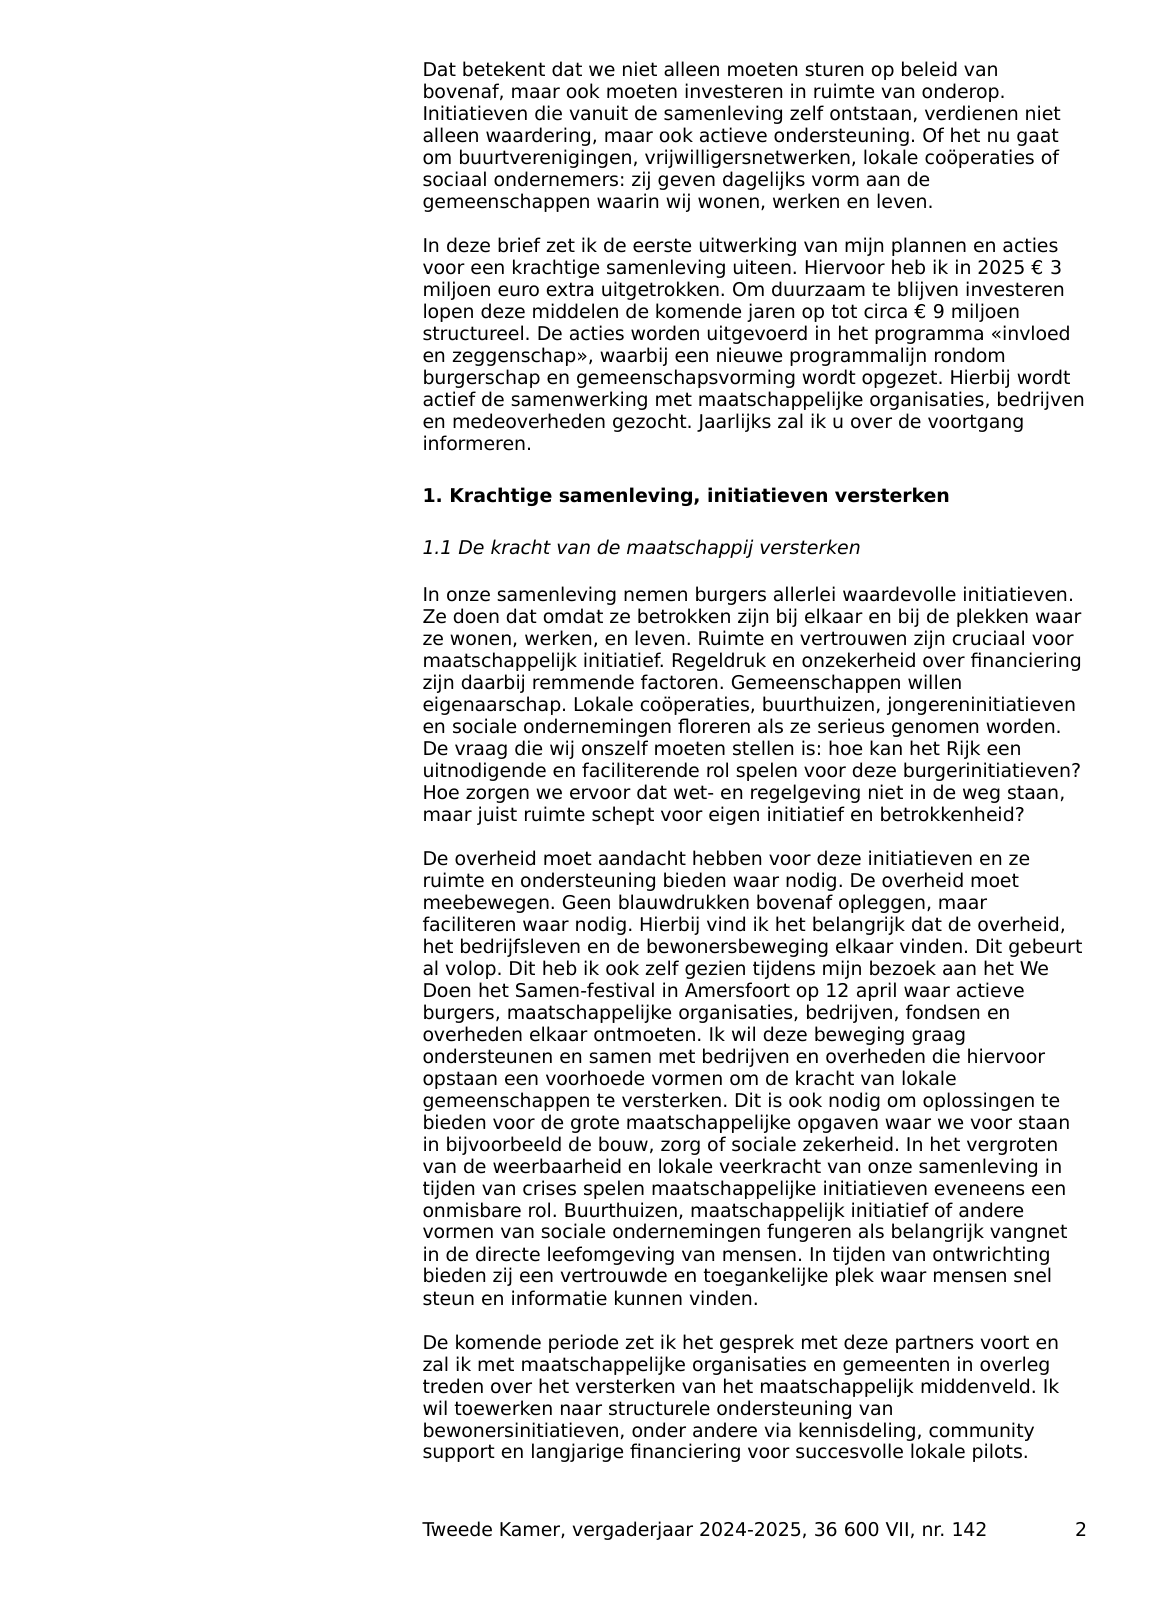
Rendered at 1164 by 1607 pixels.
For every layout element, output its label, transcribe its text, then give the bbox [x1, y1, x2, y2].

text Dat betekent dat we niet alleen moeten sturen op beleid van bovenaf, maar ook moeten investeren in ruimte van onderop. Initiatieven die vanuit de samenleving zelf ontstaan, verdienen niet alleen waardering, maar ook actieve ondersteuning. Of het nu gaat om buurtverenigingen, vrijwilligersnetwerken, lokale coöperaties of sociaal ondernemers: zij geven dagelijks vorm aan de gemeenschappen waarin wij wonen, werken en leven. [422, 59, 1087, 213]
text In deze brief zet ik de eerste uitwerking van mijn plannen en acties voor een krachtige samenleving uiteen. Hiervoor heb ik in 2025 € 3 miljoen euro extra uitgetrokken. Om duurzaam te blijven investeren lopen deze middelen de komende jaren op tot circa € 9 miljoen structureel. De acties worden uitgevoerd in het programma «invloed en zeggenschap», waarbij een nieuwe programmalijn rondom burgerschap en gemeenschapsvorming wordt opgezet. Hierbij wordt actief de samenwerking met maatschappelijke organisaties, bedrijven en medeoverheden gezocht. Jaarlijks zal ik u over de voortgang informeren. [422, 235, 1087, 455]
text In onze samenleving nemen burgers allerlei waardevolle initiatieven. Ze doen dat omdat ze betrokken zijn bij elkaar en bij de plekken waar ze wonen, werken, en leven. Ruimte en vertrouwen zijn cruciaal voor maatschappelijk initiatief. Regeldruk en onzekerheid over financiering zijn daarbij remmende factoren. Gemeenschappen willen eigenaarschap. Lokale coöperaties, buurthuizen, jongereninitiatieven en sociale ondernemingen floreren als ze serieus genomen worden. De vraag die wij onszelf moeten stellen is: hoe kan het Rijk een uitnodigende en faciliterende rol spelen voor deze burgerinitiatieven? Hoe zorgen we ervoor dat wet- en regelgeving niet in de weg staan, maar juist ruimte schept voor eigen initiatief en betrokkenheid? [422, 584, 1087, 826]
text De komende periode zet ik het gesprek met deze partners voort en zal ik met maatschappelijke organisaties en gemeenten in overleg treden over het versterken van het maatschappelijk middenveld. Ik wil toewerken naar structurele ondersteuning van bewonersinitiatieven, onder andere via kennisdeling, community support en langjarige financiering voor succesvolle lokale pilots. [422, 1332, 1087, 1463]
subtitle 1. Krachtige samenleving, initiatieven versterken [422, 485, 1087, 507]
text De overheid moet aandacht hebben voor deze initiatieven en ze ruimte en ondersteuning bieden waar nodig. De overheid moet meebewegen. Geen blauwdrukken bovenaf opleggen, maar faciliteren waar nodig. Hierbij vind ik het belangrijk dat de overheid, het bedrijfsleven en de bewonersbeweging elkaar vinden. Dit gebeurt al volop. Dit heb ik ook zelf gezien tijdens mijn bezoek aan het We Doen het Samen-festival in Amersfoort op 12 april waar actieve burgers, maatschappelijke organisaties, bedrijven, fondsen en overheden elkaar ontmoeten. Ik wil deze beweging graag ondersteunen en samen met bedrijven en overheden die hiervoor opstaan een voorhoede vormen om de kracht van lokale gemeenschappen te versterken. Dit is ook nodig om oplossingen te bieden voor de grote maatschappelijke opgaven waar we voor staan in bijvoorbeeld de bouw, zorg of sociale zekerheid. In het vergroten van de weerbaarheid en lokale veerkracht van onze samenleving in tijden van crises spelen maatschappelijke initiatieven eveneens een onmisbare rol. Buurthuizen, maatschappelijk initiatief of andere vormen van sociale ondernemingen fungeren als belangrijk vangnet in de directe leefomgeving van mensen. In tijden van ontwrichting bieden zij een vertrouwde en toegankelijke plek waar mensen snel steun en informatie kunnen vinden. [422, 848, 1087, 1309]
subtitle 1.1 De kracht van de maatschappij versterken [422, 537, 1087, 559]
